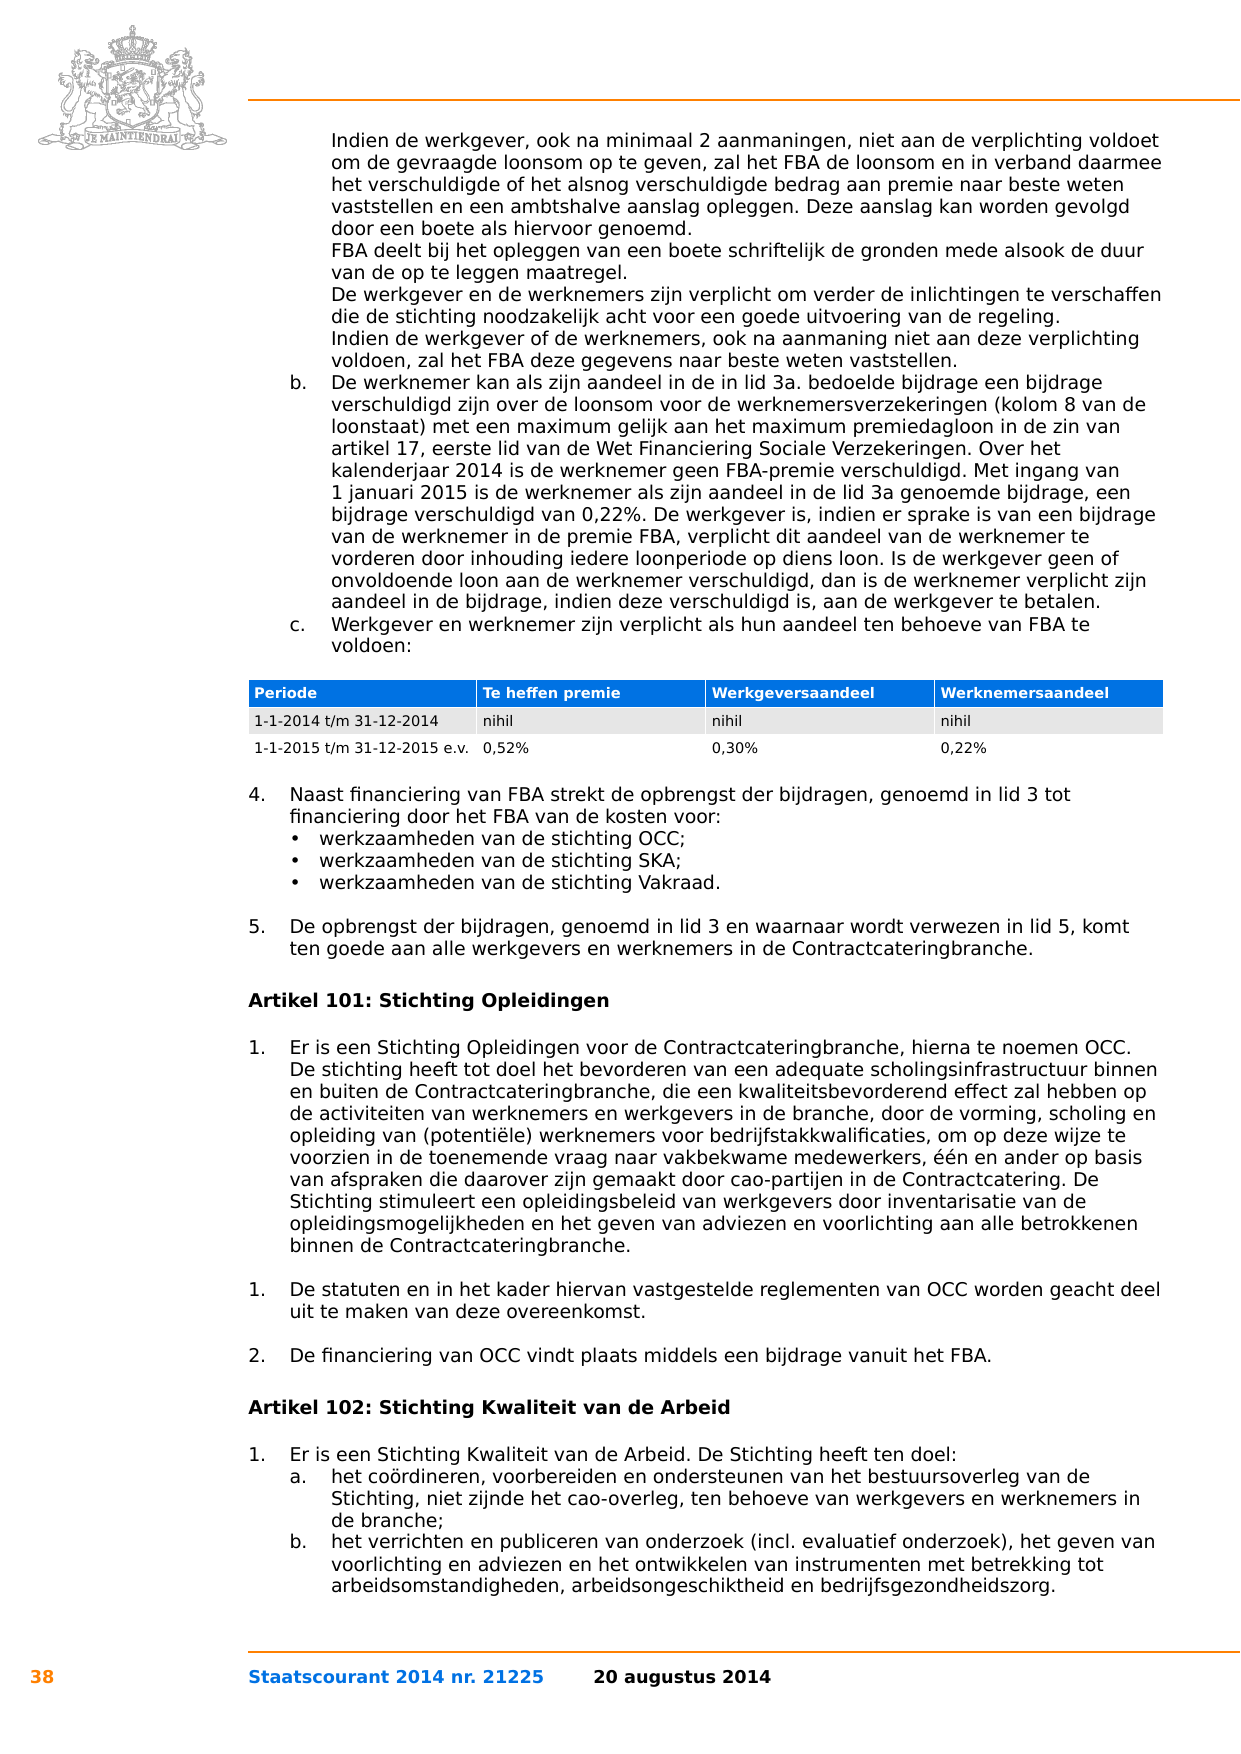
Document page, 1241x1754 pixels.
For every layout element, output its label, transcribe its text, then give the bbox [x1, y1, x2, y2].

text 4. Naast financiering van FBA strekt de opbrengst der bijdragen, genoemd in lid 3 tot financiering door het FBA van de kosten voor: [248, 784, 1163, 828]
text 1. Er is een Stichting Opleidingen voor de Contractcateringbranche, hierna te noemen OCC. De stichting heeft tot doel het bevorderen van een adequate scholingsinfrastructuur binnen en buiten de Contractcateringbranche, die een kwaliteitsbevorderend effect zal hebben op de activiteiten van werknemers en werkgevers in de branche, door de vorming, scholing en opleiding van (potentiële) werknemers voor bedrijfstakkwalificaties, om op deze wijze te voorzien in de toenemende vraag naar vakbekwame medewerkers, één en ander op basis van afspraken die daarover zijn gemaakt door cao-partijen in de Contractcatering. De Stichting stimuleert een opleidingsbeleid van werkgevers door inventarisatie van de opleidingsmogelijkheden en het geven van adviezen en voorlichting aan alle betrokkenen binnen de Contractcateringbranche. [248, 1037, 1163, 1257]
text Indien de werkgever, ook na minimaal 2 aanmaningen, niet aan de verplichting voldoet om de gevraagde loonsom op te geven, zal het FBA de loonsom en in verband daarmee het verschuldigde of het alsnog verschuldigde bedrag aan premie naar beste weten vaststellen en een ambtshalve aanslag opleggen. Deze aanslag kan worden gevolgd door een boete als hiervoor genoemd. [331, 130, 1163, 240]
table_cell 0,22% [935, 735, 1163, 761]
picture [38, 25, 227, 150]
table_cell 0,30% [706, 735, 934, 761]
table_header Te heffen premie [477, 680, 705, 707]
text • werkzaamheden van de stichting Vakraad. [289, 872, 1163, 894]
table_cell 1-1-2014 t/m 31-12-2014 [249, 708, 476, 734]
table_cell nihil [477, 708, 705, 734]
table_cell 0,52% [477, 735, 705, 761]
text 5. De opbrengst der bijdragen, genoemd in lid 3 en waarnaar wordt verwezen in lid 5, komt ten goede aan alle werkgevers en werknemers in de Contractcateringbranche. [248, 916, 1163, 960]
subtitle Artikel 102: Stichting Kwaliteit van de Arbeid [248, 1397, 1163, 1418]
text • werkzaamheden van de stichting OCC; [289, 828, 1163, 850]
text FBA deelt bij het opleggen van een boete schriftelijk de gronden mede alsook de duur van de op te leggen maatregel. [331, 240, 1163, 284]
table_header Periode [249, 680, 476, 707]
text • werkzaamheden van de stichting SKA; [289, 850, 1163, 872]
text 1. Er is een Stichting Kwaliteit van de Arbeid. De Stichting heeft ten doel: [248, 1443, 1163, 1466]
text c. Werkgever en werknemer zijn verplicht als hun aandeel ten behoeve van FBA te voldoen: [289, 613, 1163, 657]
subtitle Artikel 101: Stichting Opleidingen [248, 990, 1163, 1012]
text De werkgever en de werknemers zijn verplicht om verder de inlichtingen te verschaffen die de stichting noodzakelijk acht voor een goede uitvoering van de regeling. [331, 284, 1163, 328]
table_header Werkgeversaandeel [706, 680, 934, 707]
text b. het verrichten en publiceren van onderzoek (incl. evaluatief onderzoek), het geven van voorlichting en adviezen en het ontwikkelen van instrumenten met betrekking tot arbeidsomstandigheden, arbeidsongeschiktheid en bedrijfsgezondheidszorg. [289, 1531, 1163, 1597]
text b. De werknemer kan als zijn aandeel in de in lid 3a. bedoelde bijdrage een bijdrage verschuldigd zijn over de loonsom voor de werknemersverzekeringen (kolom 8 van de loonstaat) met een maximum gelijk aan het maximum premiedagloon in de zin van artikel 17, eerste lid van de Wet Financiering Sociale Verzekeringen. Over het kalenderjaar 2014 is de werknemer geen FBA-premie verschuldigd. Met ingang van 1 januari 2015 is de werknemer als zijn aandeel in de lid 3a genoemde bijdrage, een bijdrage verschuldigd van 0,22%. De werkgever is, indien er sprake is van een bijdrage van de werknemer in de premie FBA, verplicht dit aandeel van de werknemer te vorderen door inhouding iedere loonperiode op diens loon. Is de werkgever geen of onvoldoende loon aan de werknemer verschuldigd, dan is de werknemer verplicht zijn aandeel in de bijdrage, indien deze verschuldigd is, aan de werkgever te betalen. [289, 372, 1163, 613]
table_cell 1-1-2015 t/m 31-12-2015 e.v. [249, 735, 476, 761]
text 1. De statuten en in het kader hiervan vastgestelde reglementen van OCC worden geacht deel uit te maken van deze overeenkomst. [248, 1279, 1163, 1323]
text 2. De financiering van OCC vindt plaats middels een bijdrage vanuit het FBA. [248, 1344, 1163, 1367]
table_cell nihil [935, 708, 1163, 734]
table_header Werknemersaandeel [935, 680, 1163, 707]
text Indien de werkgever of de werknemers, ook na aanmaning niet aan deze verplichting voldoen, zal het FBA deze gegevens naar beste weten vaststellen. [331, 328, 1163, 372]
table_cell nihil [706, 708, 934, 734]
text a. het coördineren, voorbereiden en ondersteunen van het bestuursoverleg van de Stichting, niet zijnde het cao-overleg, ten behoeve van werkgevers en werknemers in de branche; [289, 1466, 1163, 1531]
